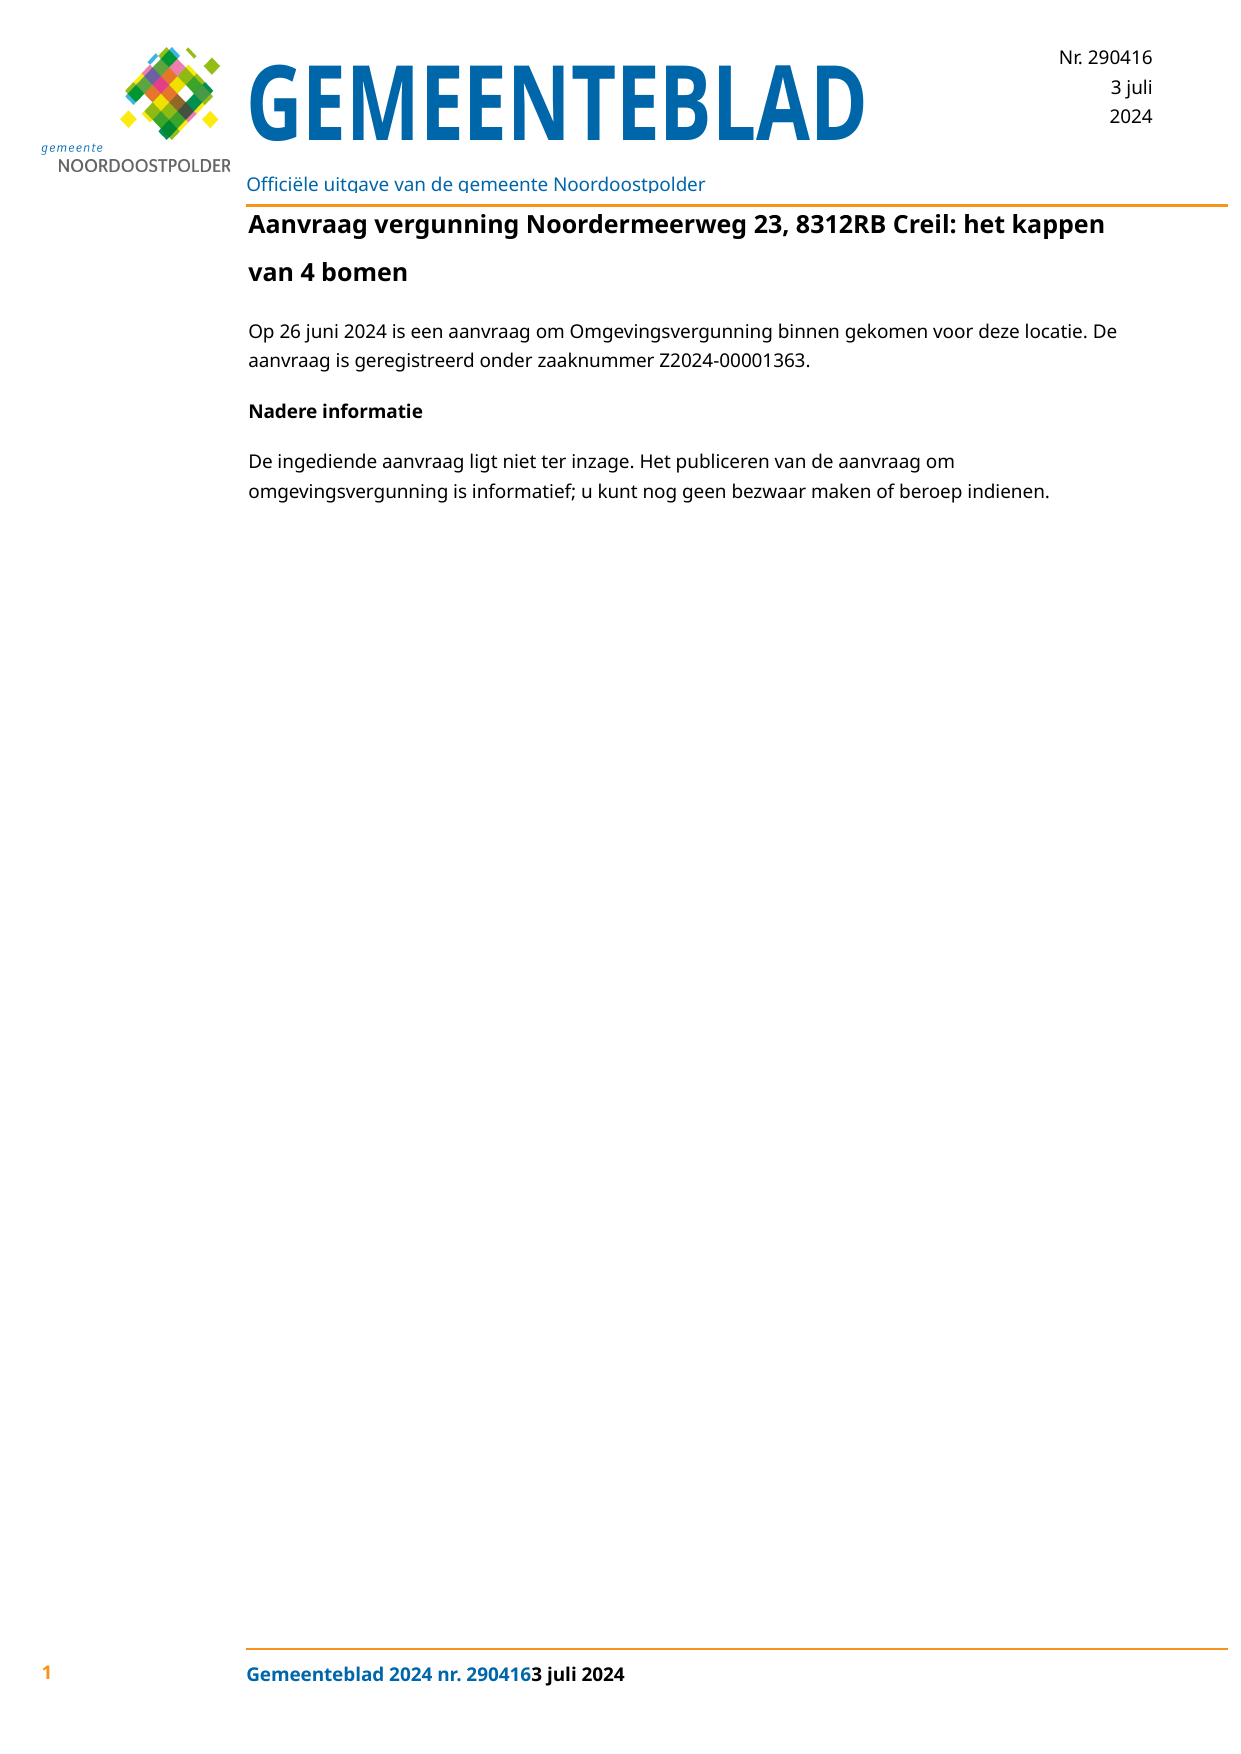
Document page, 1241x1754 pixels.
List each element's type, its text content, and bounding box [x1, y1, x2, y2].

picture [41, 47, 231, 172]
text Nadere informatie [248, 398, 1152, 424]
text Op 26 juni 2024 is een aanvraag om Omgevingsvergunning binnen gekomen voor deze locatie. De aanvraag is geregistreerd onder zaaknummer Z2024-00001363. [248, 318, 1152, 373]
text De ingediende aanvraag ligt niet ter inzage. Het publiceren van de aanvraag om omgevingsvergunning is informatief; u kunt nog geen bezwaar maken of beroep indienen. [248, 448, 1152, 504]
text Aanvraag vergunning Noordermeerweg 23, 8312RB Creil: het kappen van 4 bomen [248, 207, 1152, 288]
